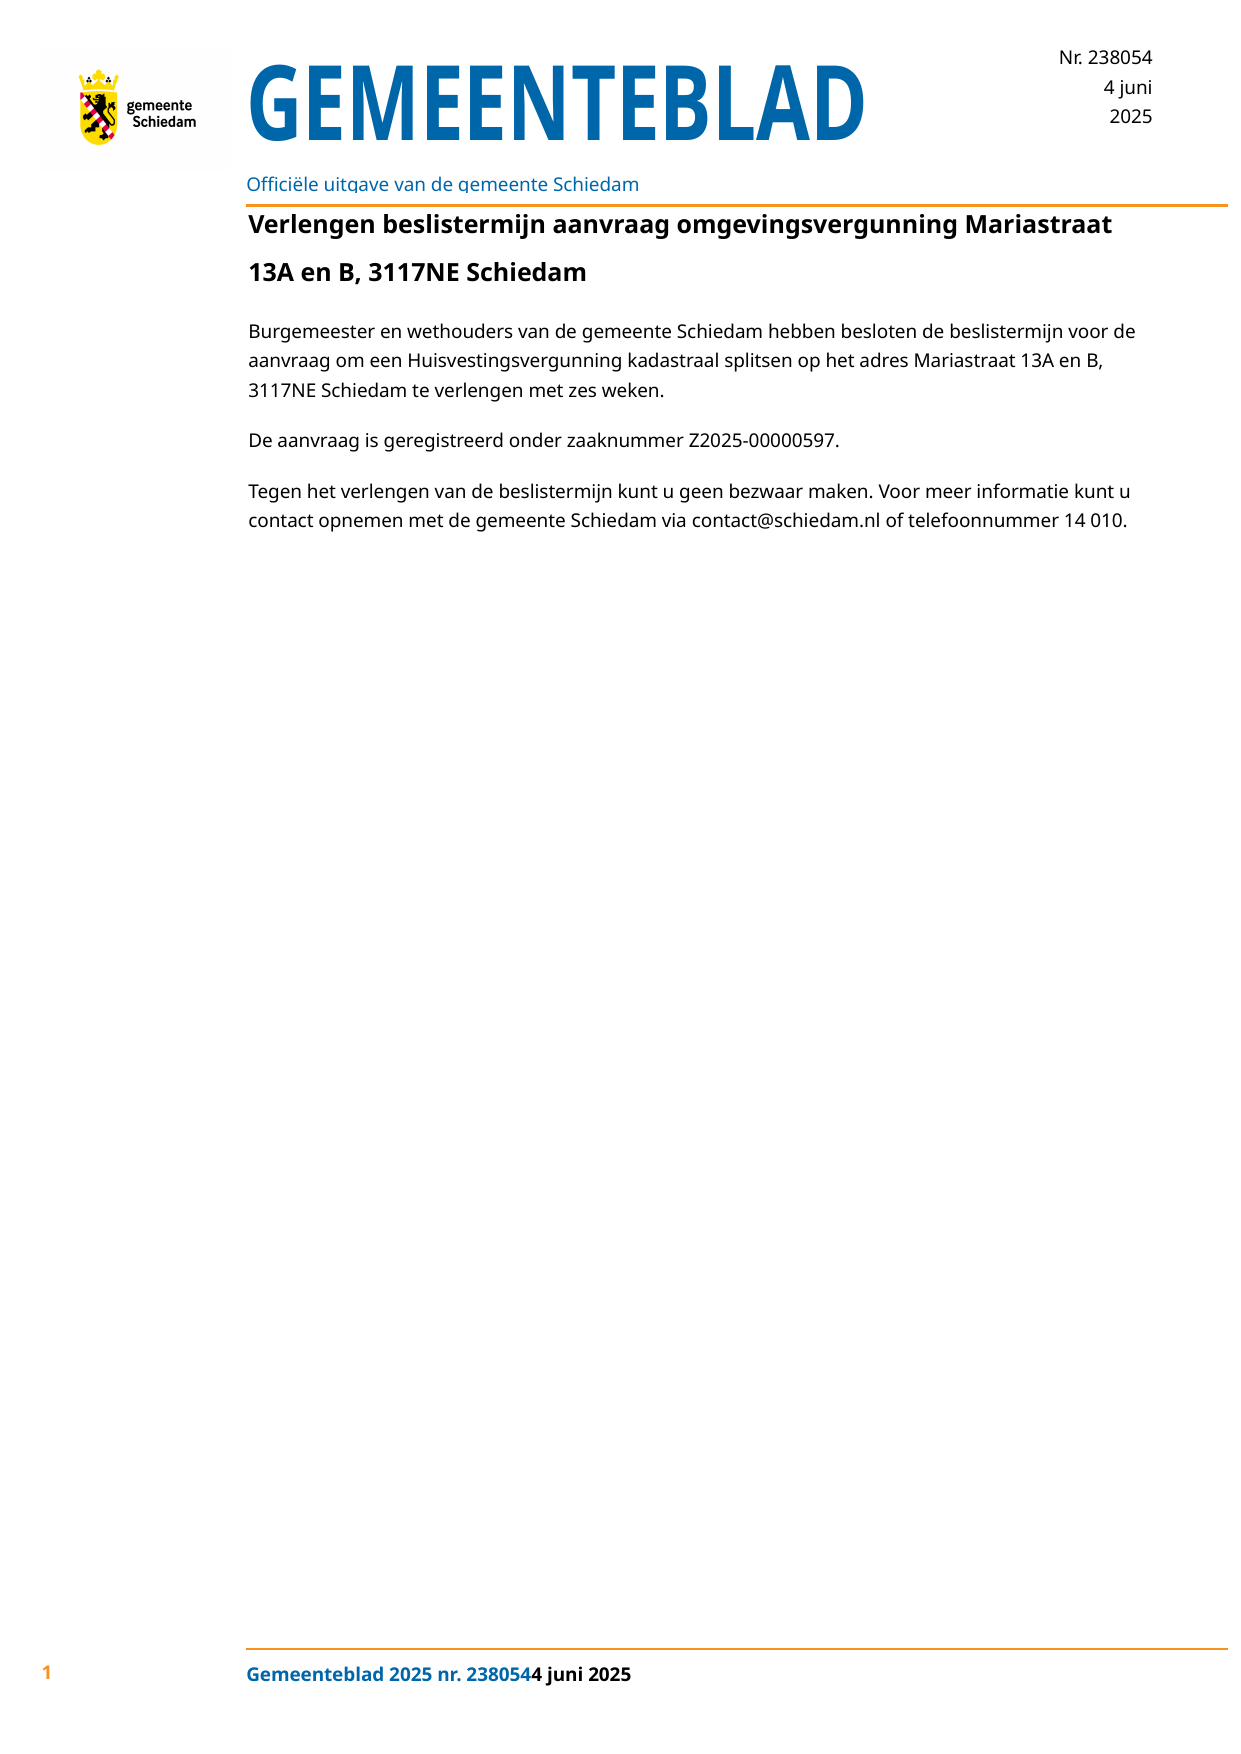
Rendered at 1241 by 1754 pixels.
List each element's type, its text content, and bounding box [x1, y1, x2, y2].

text Tegen het verlengen van de beslistermijn kunt u geen bezwaar maken. Voor meer informatie kunt u contact opnemen met de gemeente Schiedam via contact@schiedam.nl of telefoonnummer 14 010. [248, 478, 1152, 533]
text Burgemeester en wethouders van de gemeente Schiedam hebben besloten de beslistermijn voor de aanvraag om een Huisvestingsvergunning kadastraal splitsen op het adres Mariastraat 13A en B, 3117NE Schiedam te verlengen met zes weken. [248, 318, 1152, 403]
picture [41, 47, 231, 172]
text De aanvraag is geregistreerd onder zaaknummer Z2025-00000597. [248, 427, 1152, 453]
text Verlengen beslistermijn aanvraag omgevingsvergunning Mariastraat 13A en B, 3117NE Schiedam [248, 207, 1152, 288]
